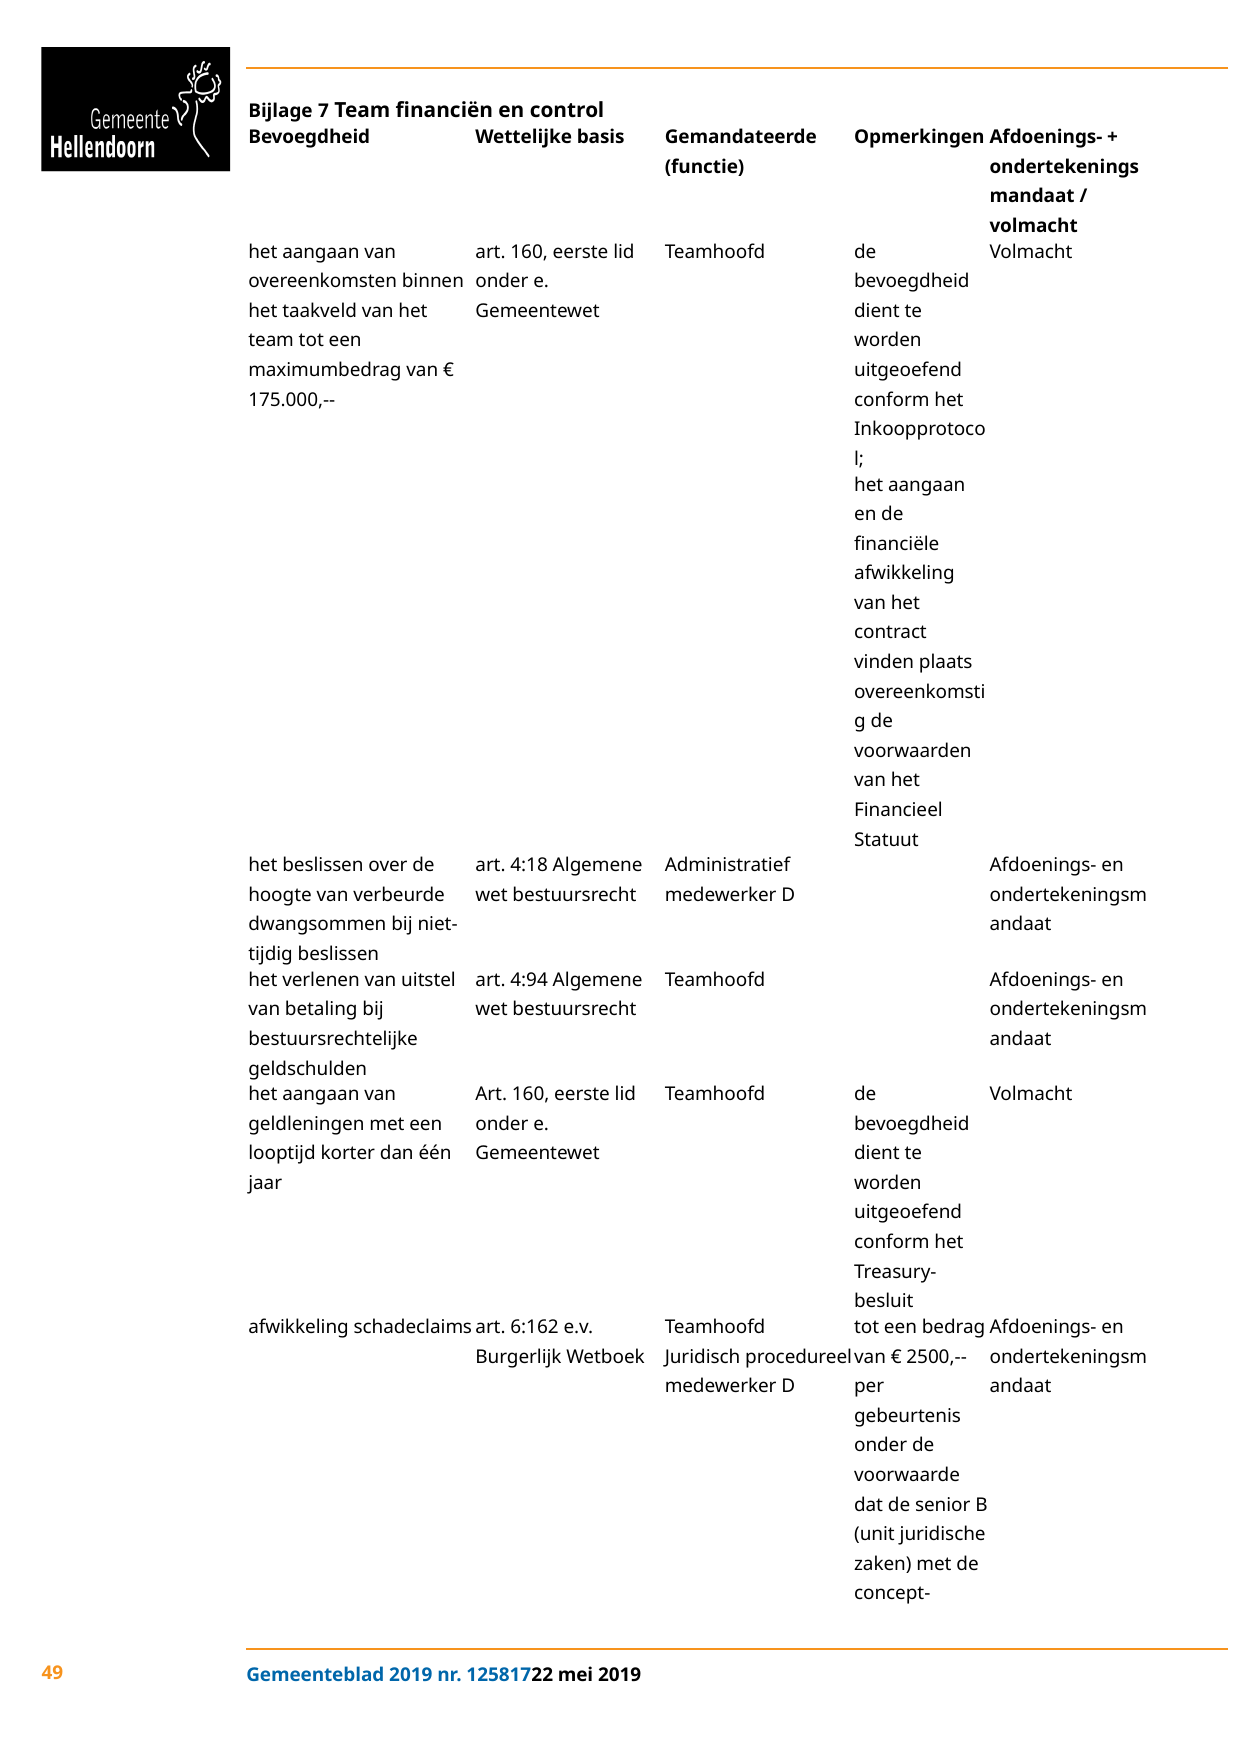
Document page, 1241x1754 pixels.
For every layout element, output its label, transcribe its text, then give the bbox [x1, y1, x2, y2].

table_cell tot een bedrag van € 2500,-- per gebeurtenis onder de voorwaarde dat de senior B (unit juridische zaken) met de concept- [854, 1313, 989, 1605]
table_cell Teamhoofd Juridisch procedureel medewerker D [665, 1313, 854, 1605]
table_cell Afdoenings- en ondertekeningsmandaat [989, 966, 1152, 1080]
table_cell Volmacht [989, 1080, 1152, 1313]
table_cell [854, 851, 989, 966]
table_cell Administratief medewerker D [665, 851, 854, 966]
table_header Opmerkingen [854, 124, 989, 238]
table_cell de bevoegdheid dient te worden uitgeoefend conform het Treasury-besluit [854, 1080, 989, 1313]
table_cell Art. 160, eerste lid onder e. Gemeentewet [475, 1080, 664, 1313]
table_cell afwikkeling schadeclaims [248, 1313, 475, 1605]
table_cell Afdoenings- en ondertekeningsmandaat [989, 1313, 1152, 1605]
table_cell de bevoegdheid dient te worden uitgeoefend conform het Inkoopprotocol; [854, 238, 989, 471]
table_header Gemandateerde (functie) [665, 124, 854, 238]
table_cell het beslissen over de hoogte van verbeurde dwangsommen bij niet-tijdig beslissen [248, 851, 475, 966]
table_cell art. 6:162 e.v. Burgerlijk Wetboek [475, 1313, 664, 1605]
text Bijlage 7 Team financiën en control [248, 95, 1152, 123]
table_header Bevoegdheid [248, 124, 475, 238]
table_cell Afdoenings- en ondertekeningsmandaat [989, 851, 1152, 966]
table_cell Teamhoofd [665, 966, 854, 1080]
table_cell het verlenen van uitstel van betaling bij bestuursrechtelijke geldschulden [248, 966, 475, 1080]
table_header Wettelijke basis [475, 124, 664, 238]
table_cell het aangaan van overeenkomsten binnen het taakveld van het team tot een maximumbedrag van € 175.000,-- [248, 238, 475, 851]
picture [41, 47, 231, 172]
table_cell het aangaan en de financiële afwikkeling van het contract vinden plaats overeenkomstig de voorwaarden van het Financieel Statuut [854, 471, 989, 851]
table_cell art. 4:18 Algemene wet bestuursrecht [475, 851, 664, 966]
table_cell [854, 966, 989, 1080]
table_cell Volmacht [989, 238, 1152, 851]
table_cell art. 160, eerste lid onder e. Gemeentewet [475, 238, 664, 851]
table_cell art. 4:94 Algemene wet bestuursrecht [475, 966, 664, 1080]
table_header Afdoenings- + ondertekeningsmandaat / volmacht [989, 124, 1152, 238]
table_cell het aangaan van geldleningen met een looptijd korter dan één jaar [248, 1080, 475, 1313]
table_cell Teamhoofd [665, 1080, 854, 1313]
table_cell Teamhoofd [665, 238, 854, 851]
